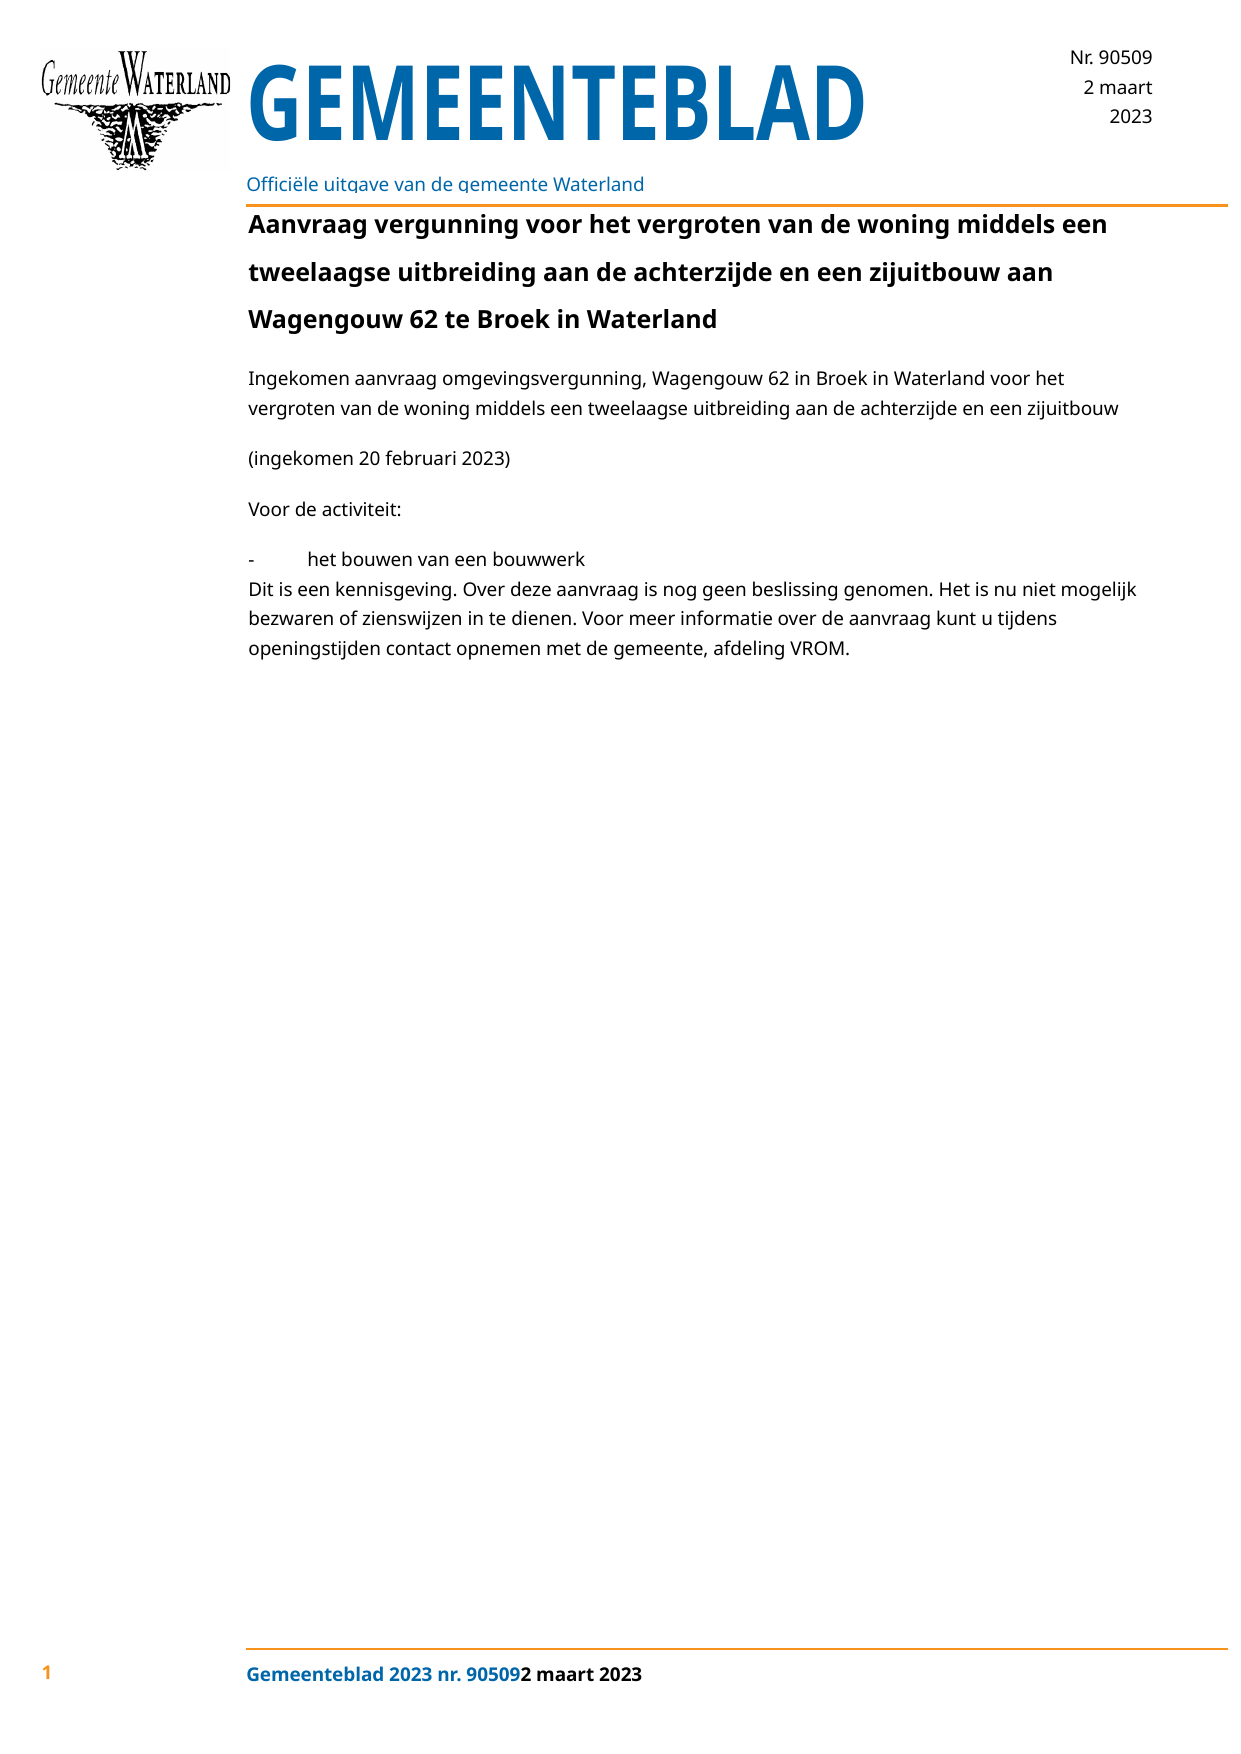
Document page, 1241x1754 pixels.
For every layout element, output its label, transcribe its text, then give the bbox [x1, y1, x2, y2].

text Voor de activiteit: [248, 496, 1152, 522]
text Dit is een kennisgeving. Over deze aanvraag is nog geen beslissing genomen. Het is nu niet mogelijk bezwaren of zienswijzen in te dienen. Voor meer informatie over de aanvraag kunt u tijdens openingstijden contact opnemen met de gemeente, afdeling VROM. [248, 576, 1152, 661]
text Aanvraag vergunning voor het vergroten van de woning middels een tweelaagse uitbreiding aan de achterzijde en een zijuitbouw aan Wagengouw 62 te Broek in Waterland [248, 207, 1152, 336]
text (ingekomen 20 februari 2023) [248, 446, 1152, 471]
picture [41, 47, 231, 172]
text Ingekomen aanvraag omgevingsvergunning, Wagengouw 62 in Broek in Waterland voor het vergroten van de woning middels een tweelaagse uitbreiding aan de achterzijde en een zijuitbouw [248, 366, 1152, 421]
list het bouwen van een bouwwerk [248, 546, 1152, 572]
